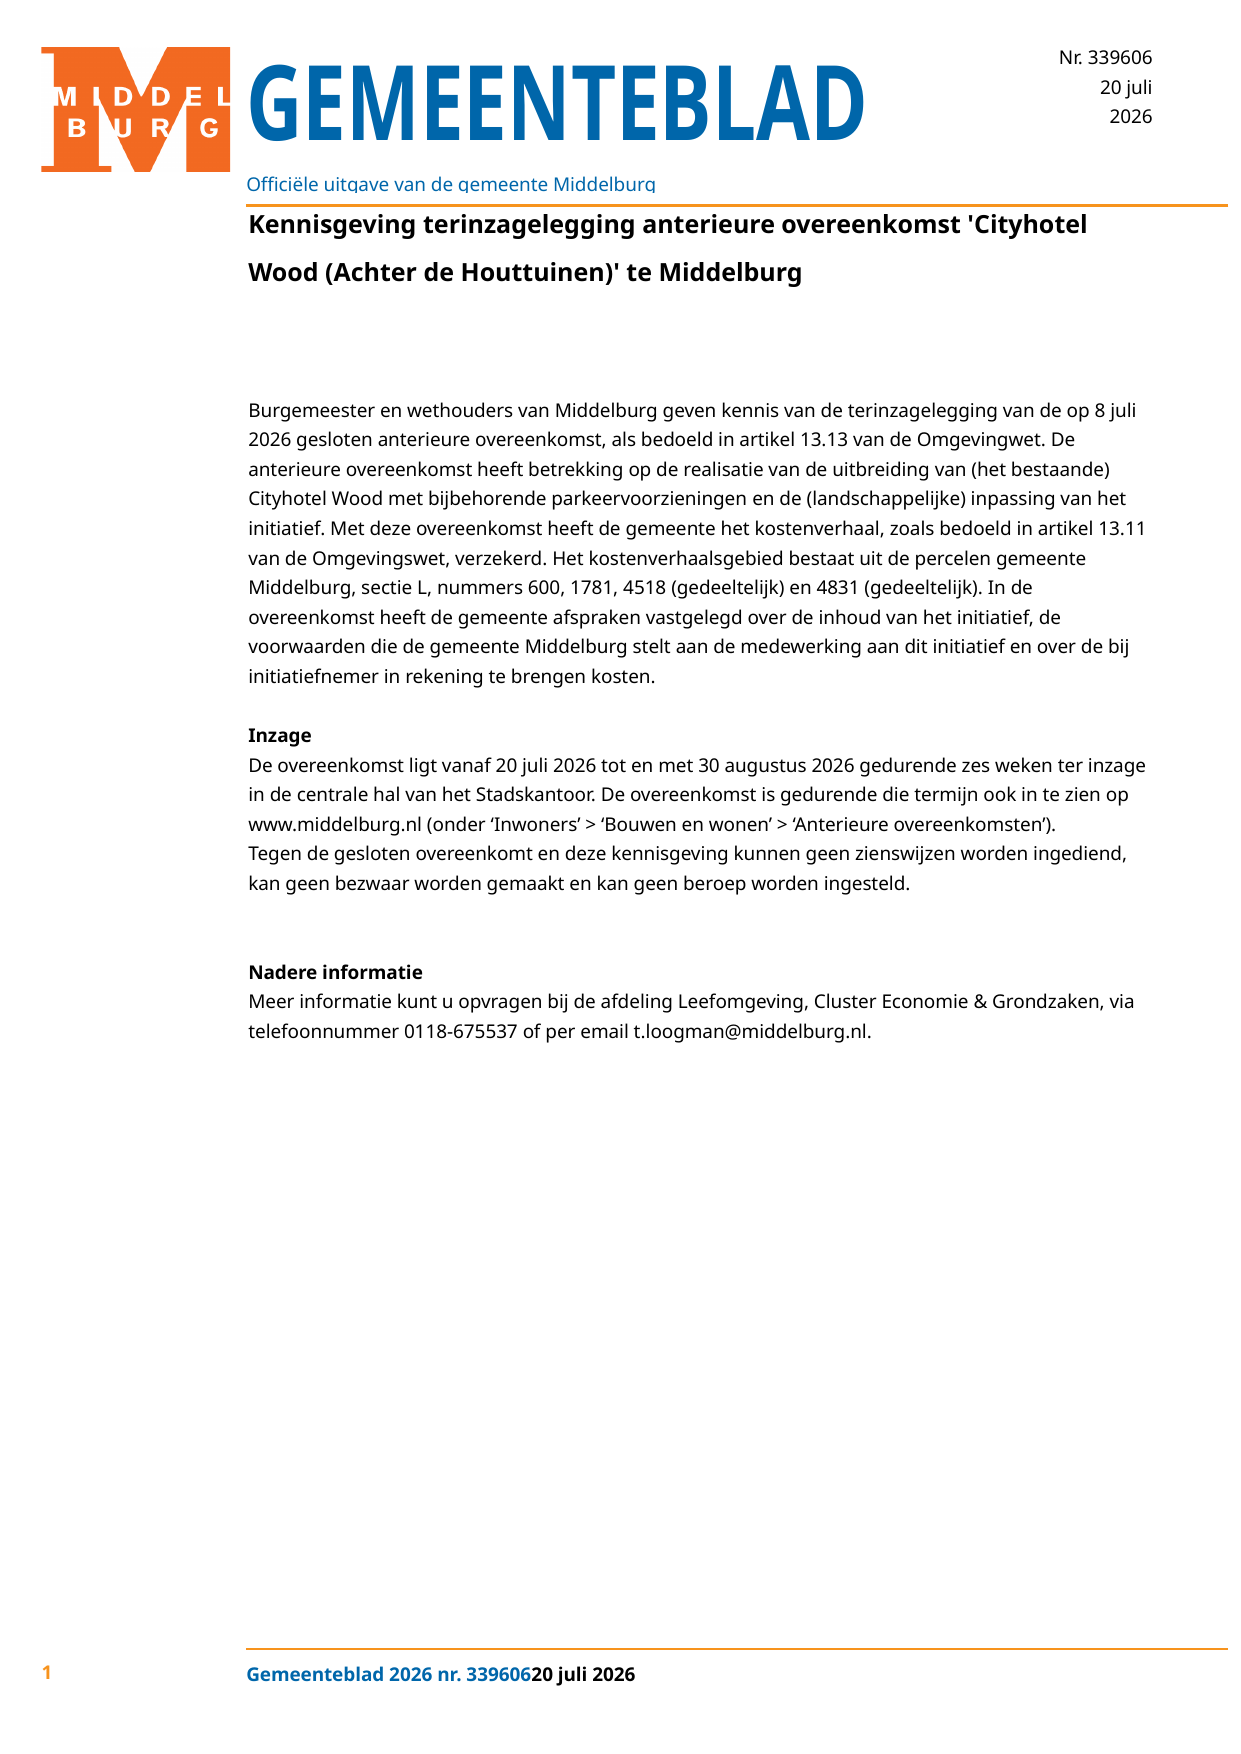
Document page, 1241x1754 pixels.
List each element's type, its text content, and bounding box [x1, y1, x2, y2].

text Meer informatie kunt u opvragen bij de afdeling Leefomgeving, Cluster Economie & Grondzaken, via telefoonnummer 0118-675537 of per email t.loogman@middelburg.nl. [248, 988, 1152, 1044]
text Nadere informatie [248, 959, 1152, 984]
text Inzage [248, 722, 1152, 748]
text Tegen de gesloten overeenkomt en deze kennisgeving kunnen geen zienswijzen worden ingediend, kan geen bezwaar worden gemaakt en kan geen beroep worden ingesteld. [248, 841, 1152, 896]
text Burgemeester en wethouders van Middelburg geven kennis van de terinzagelegging van de op 8 juli 2026 gesloten anterieure overeenkomst, als bedoeld in artikel 13.13 van de Omgevingwet. De anterieure overeenkomst heeft betrekking op de realisatie van de uitbreiding van (het bestaande) Cityhotel Wood met bijbehorende parkeervoorzieningen en de (landschappelijke) inpassing van het initiatief. Met deze overeenkomst heeft de gemeente het kostenverhaal, zoals bedoeld in artikel 13.11 van de Omgevingswet, verzekerd. Het kostenverhaalsgebied bestaat uit de percelen gemeente Middelburg, sectie L, nummers 600, 1781, 4518 (gedeeltelijk) en 4831 (gedeeltelijk). In de overeenkomst heeft de gemeente afspraken vastgelegd over de inhoud van het initiatief, de voorwaarden die de gemeente Middelburg stelt aan de medewerking aan dit initiatief en over de bij initiatiefnemer in rekening te brengen kosten. [248, 397, 1152, 689]
text Kennisgeving terinzagelegging anterieure overeenkomst 'Cityhotel Wood (Achter de Houttuinen)' te Middelburg [248, 207, 1152, 288]
picture [41, 47, 231, 172]
text De overeenkomst ligt vanaf 20 juli 2026 tot en met 30 augustus 2026 gedurende zes weken ter inzage in de centrale hal van het Stadskantoor. De overeenkomst is gedurende die termijn ook in te zien op www.middelburg.nl (onder ‘Inwoners’ > ‘Bouwen en wonen’ > ‘Anterieure overeenkomsten’). [248, 752, 1152, 837]
